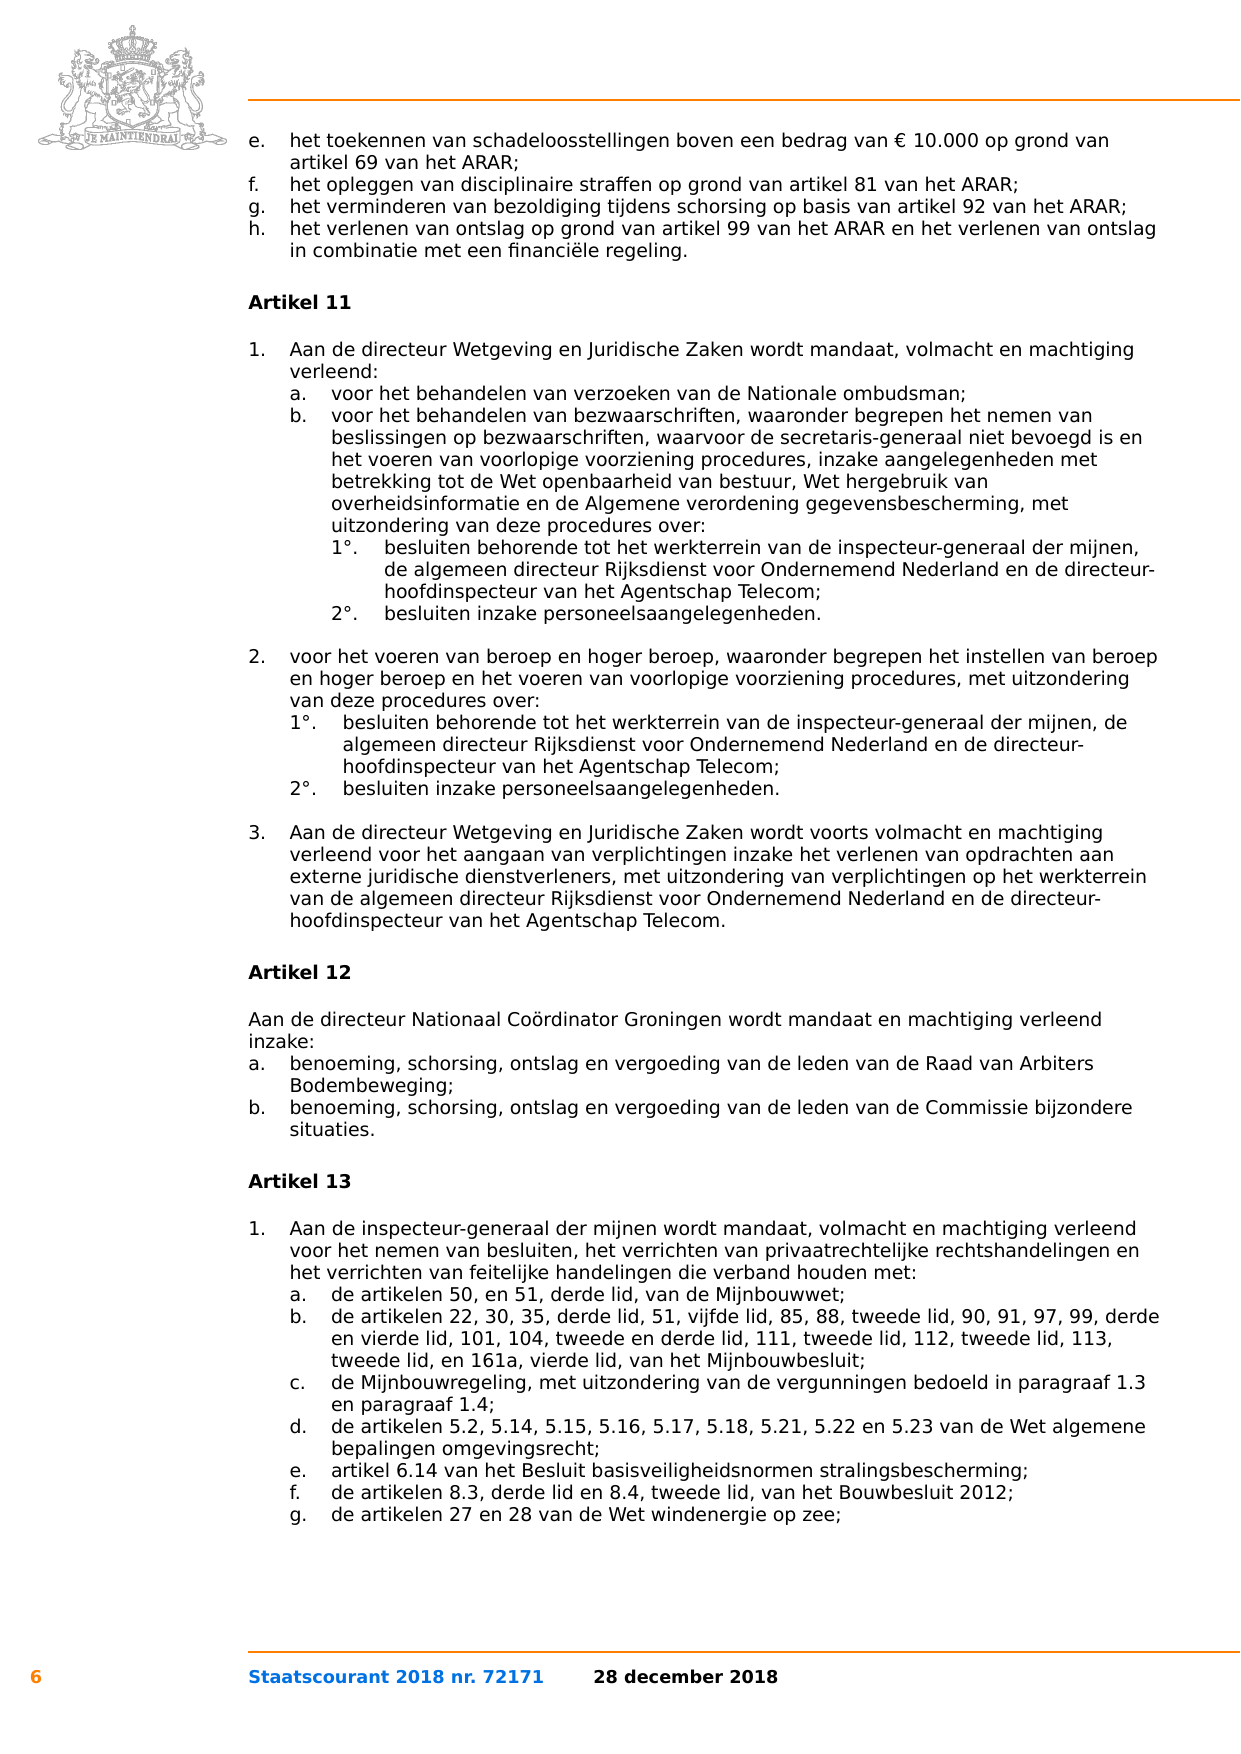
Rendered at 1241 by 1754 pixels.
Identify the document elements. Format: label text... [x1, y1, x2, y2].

subtitle Artikel 12 [248, 962, 1163, 984]
text 1°. besluiten behorende tot het werkterrein van de inspecteur-generaal der mijnen, de algemeen directeur Rijksdienst voor Ondernemend Nederland en de directeur-hoofdinspecteur van het Agentschap Telecom; [331, 537, 1163, 602]
text a. voor het behandelen van verzoeken van de Nationale ombudsman; [289, 383, 1163, 405]
text e. artikel 6.14 van het Besluit basisveiligheidsnormen stralingsbescherming; [289, 1459, 1163, 1482]
text 2. voor het voeren van beroep en hoger beroep, waaronder begrepen het instellen van beroep en hoger beroep en het voeren van voorlopige voorziening procedures, met uitzondering van deze procedures over: [248, 646, 1163, 712]
text b. voor het behandelen van bezwaarschriften, waaronder begrepen het nemen van beslissingen op bezwaarschriften, waarvoor de secretaris-generaal niet bevoegd is en het voeren van voorlopige voorziening procedures, inzake aangelegenheden met betrekking tot de Wet openbaarheid van bestuur, Wet hergebruik van overheidsinformatie en de Algemene verordening gegevensbescherming, met uitzondering van deze procedures over: [289, 405, 1163, 537]
text 1. Aan de inspecteur-generaal der mijnen wordt mandaat, volmacht en machtiging verleend voor het nemen van besluiten, het verrichten van privaatrechtelijke rechtshandelingen en het verrichten van feitelijke handelingen die verband houden met: [248, 1218, 1163, 1284]
text 1. Aan de directeur Wetgeving en Juridische Zaken wordt mandaat, volmacht en machtiging verleend: [248, 339, 1163, 383]
text e. het toekennen van schadeloosstellingen boven een bedrag van € 10.000 op grond van artikel 69 van het ARAR; [248, 130, 1163, 174]
text 2°. besluiten inzake personeelsaangelegenheden. [289, 778, 1163, 800]
text b. de artikelen 22, 30, 35, derde lid, 51, vijfde lid, 85, 88, tweede lid, 90, 91, 97, 99, derde en vierde lid, 101, 104, tweede en derde lid, 111, tweede lid, 112, tweede lid, 113, tweede lid, en 161a, vierde lid, van het Mijnbouwbesluit; [289, 1306, 1163, 1372]
text f. het opleggen van disciplinaire straffen op grond van artikel 81 van het ARAR; [248, 174, 1163, 196]
text a. de artikelen 50, en 51, derde lid, van de Mijnbouwwet; [289, 1284, 1163, 1306]
subtitle Artikel 11 [248, 292, 1163, 314]
subtitle Artikel 13 [248, 1171, 1163, 1193]
text Aan de directeur Nationaal Coördinator Groningen wordt mandaat en machtiging verleend inzake: [248, 1009, 1163, 1053]
text a. benoeming, schorsing, ontslag en vergoeding van de leden van de Raad van Arbiters Bodembeweging; [248, 1053, 1163, 1097]
text c. de Mijnbouwregeling, met uitzondering van de vergunningen bedoeld in paragraaf 1.3 en paragraaf 1.4; [289, 1372, 1163, 1416]
text g. het verminderen van bezoldiging tijdens schorsing op basis van artikel 92 van het ARAR; [248, 196, 1163, 218]
text f. de artikelen 8.3, derde lid en 8.4, tweede lid, van het Bouwbesluit 2012; [289, 1482, 1163, 1503]
text 1°. besluiten behorende tot het werkterrein van de inspecteur-generaal der mijnen, de algemeen directeur Rijksdienst voor Ondernemend Nederland en de directeur-hoofdinspecteur van het Agentschap Telecom; [289, 712, 1163, 778]
picture [38, 25, 227, 150]
text 3. Aan de directeur Wetgeving en Juridische Zaken wordt voorts volmacht en machtiging verleend voor het aangaan van verplichtingen inzake het verlenen van opdrachten aan externe juridische dienstverleners, met uitzondering van verplichtingen op het werkterrein van de algemeen directeur Rijksdienst voor Ondernemend Nederland en de directeur-hoofdinspecteur van het Agentschap Telecom. [248, 822, 1163, 932]
text 2°. besluiten inzake personeelsaangelegenheden. [331, 602, 1163, 624]
text d. de artikelen 5.2, 5.14, 5.15, 5.16, 5.17, 5.18, 5.21, 5.22 en 5.23 van de Wet algemene bepalingen omgevingsrecht; [289, 1416, 1163, 1459]
text g. de artikelen 27 en 28 van de Wet windenergie op zee; [289, 1503, 1163, 1526]
text b. benoeming, schorsing, ontslag en vergoeding van de leden van de Commissie bijzondere situaties. [248, 1097, 1163, 1141]
text h. het verlenen van ontslag op grond van artikel 99 van het ARAR en het verlenen van ontslag in combinatie met een financiële regeling. [248, 218, 1163, 262]
